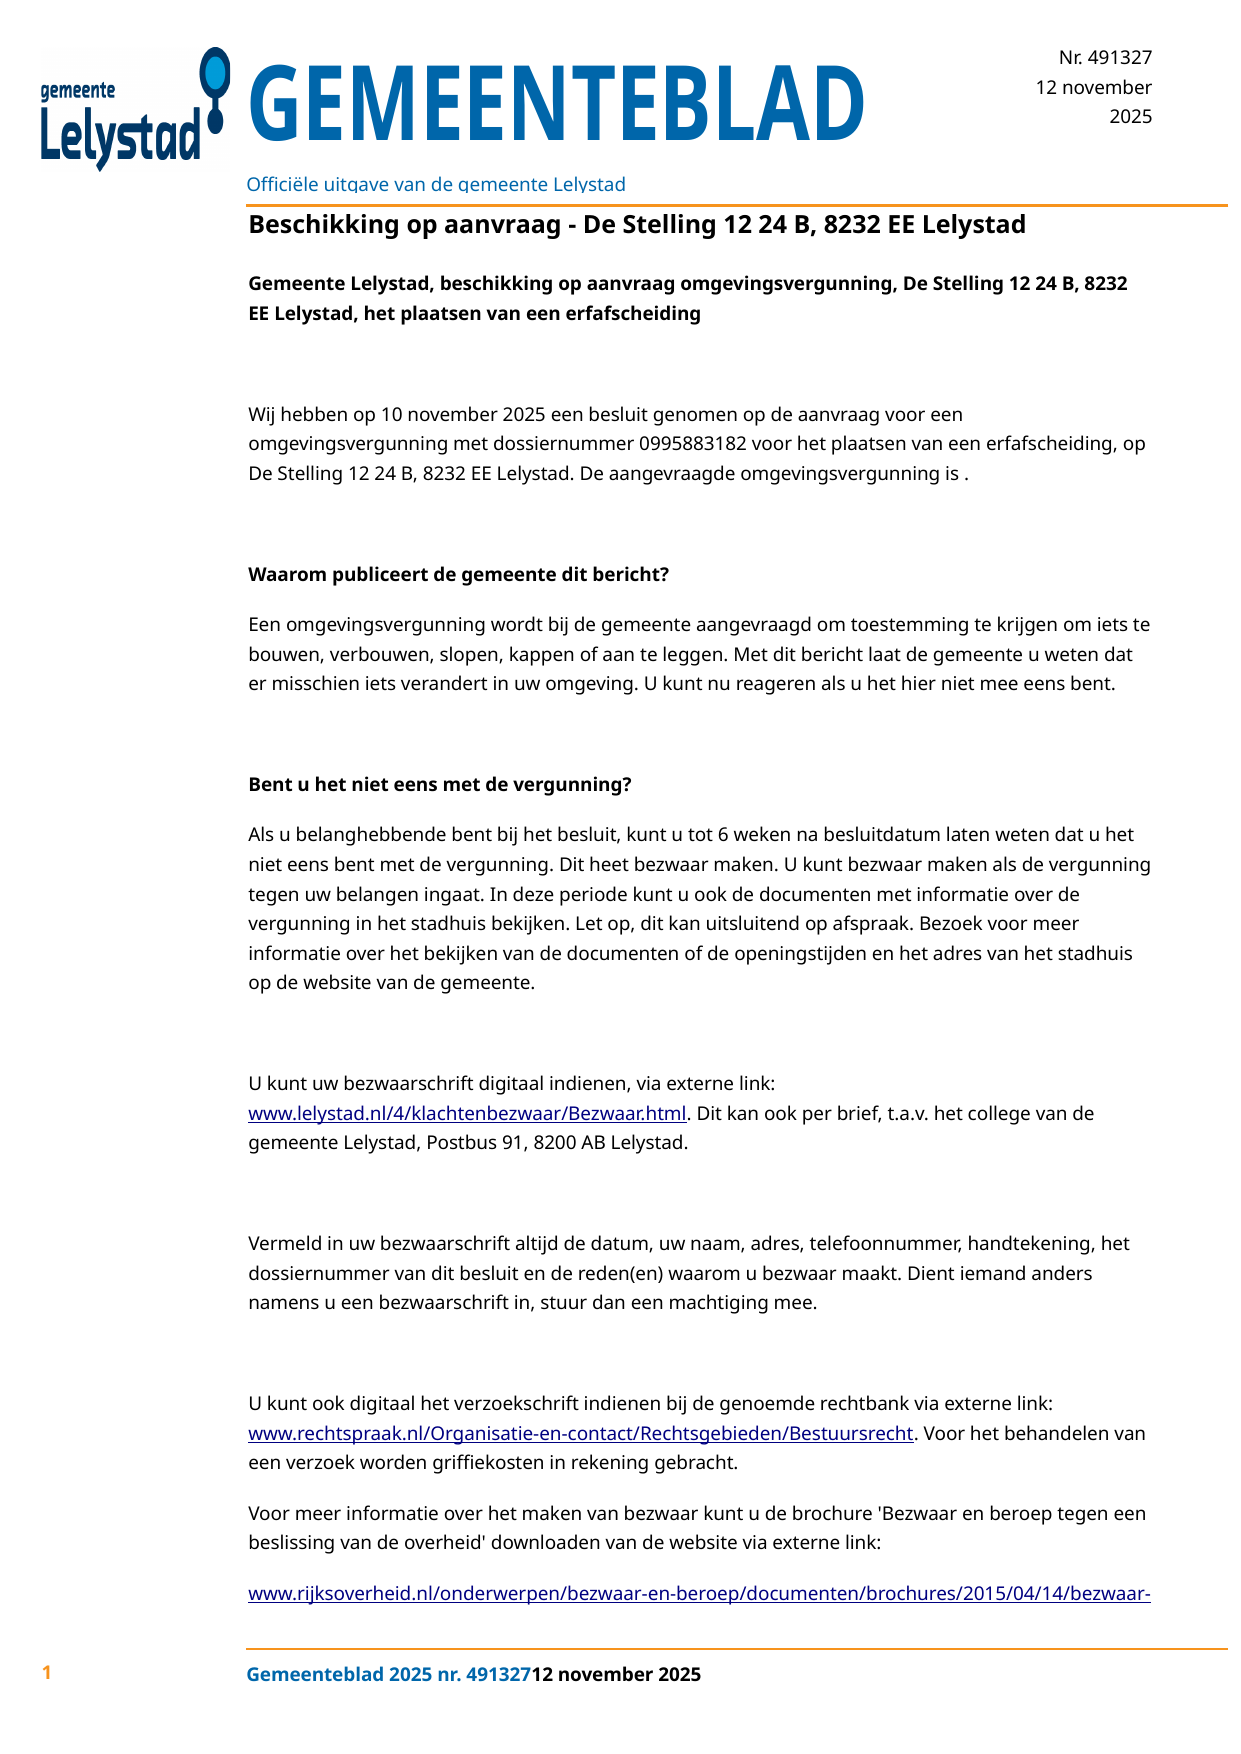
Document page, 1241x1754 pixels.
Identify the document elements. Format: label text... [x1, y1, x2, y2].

text Bent u het niet eens met de vergunning? [248, 771, 1152, 797]
text www.rijksoverheid.nl/onderwerpen/bezwaar-en-beroep/documenten/brochures/2015/04/14/bezwaar- [248, 1580, 1152, 1606]
text Voor meer informatie over het maken van bezwaar kunt u de brochure 'Bezwaar en beroep tegen een beslissing van de overheid' downloaden van de website via externe link: [248, 1500, 1152, 1555]
text Als u belanghebbende bent bij het besluit, kunt u tot 6 weken na besluitdatum laten weten dat u het niet eens bent met de vergunning. Dit heet bezwaar maken. U kunt bezwaar maken als de vergunning tegen uw belangen ingaat. In deze periode kunt u ook de documenten met informatie over de vergunning in het stadhuis bekijken. Let op, dit kan uitsluitend op afspraak. Bezoek voor meer informatie over het bekijken van de documenten of de openingstijden en het adres van het stadhuis op de website van de gemeente. [248, 822, 1152, 995]
text U kunt ook digitaal het verzoekschrift indienen bij de genoemde rechtbank via externe link: www.rechtspraak.nl/Organisatie-en-contact/Rechtsgebieden/Bestuursrecht. Voor het behandelen van een verzoek worden griffiekosten in rekening gebracht. [248, 1390, 1152, 1475]
text Waarom publiceert de gemeente dit bericht? [248, 561, 1152, 586]
text Beschikking op aanvraag - De Stelling 12 24 B, 8232 EE Lelystad [248, 207, 1152, 241]
text Vermeld in uw bezwaarschrift altijd de datum, uw naam, adres, telefoonnummer, handtekening, het dossiernummer van dit besluit en de reden(en) waarom u bezwaar maakt. Dient iemand anders namens u een bezwaarschrift in, stuur dan een machtiging mee. [248, 1230, 1152, 1315]
picture [41, 47, 231, 172]
text Wij hebben op 10 november 2025 een besluit genomen op de aanvraag voor een omgevingsvergunning met dossiernummer 0995883182 voor het plaatsen van een erfafscheiding, op De Stelling 12 24 B, 8232 EE Lelystad. De aangevraagde omgevingsvergunning is . [248, 401, 1152, 486]
text Gemeente Lelystad, beschikking op aanvraag omgevingsvergunning, De Stelling 12 24 B, 8232 EE Lelystad, het plaatsen van een erfafscheiding [248, 270, 1152, 326]
text U kunt uw bezwaarschrift digitaal indienen, via externe link: www.lelystad.nl/4/klachtenbezwaar/Bezwaar.html. Dit kan ook per brief, t.a.v. het college van de gemeente Lelystad, Postbus 91, 8200 AB Lelystad. [248, 1070, 1152, 1155]
text Een omgevingsvergunning wordt bij de gemeente aangevraagd om toestemming te krijgen om iets te bouwen, verbouwen, slopen, kappen of aan te leggen. Met dit bericht laat de gemeente u weten dat er misschien iets verandert in uw omgeving. U kunt nu reageren als u het hier niet mee eens bent. [248, 611, 1152, 696]
